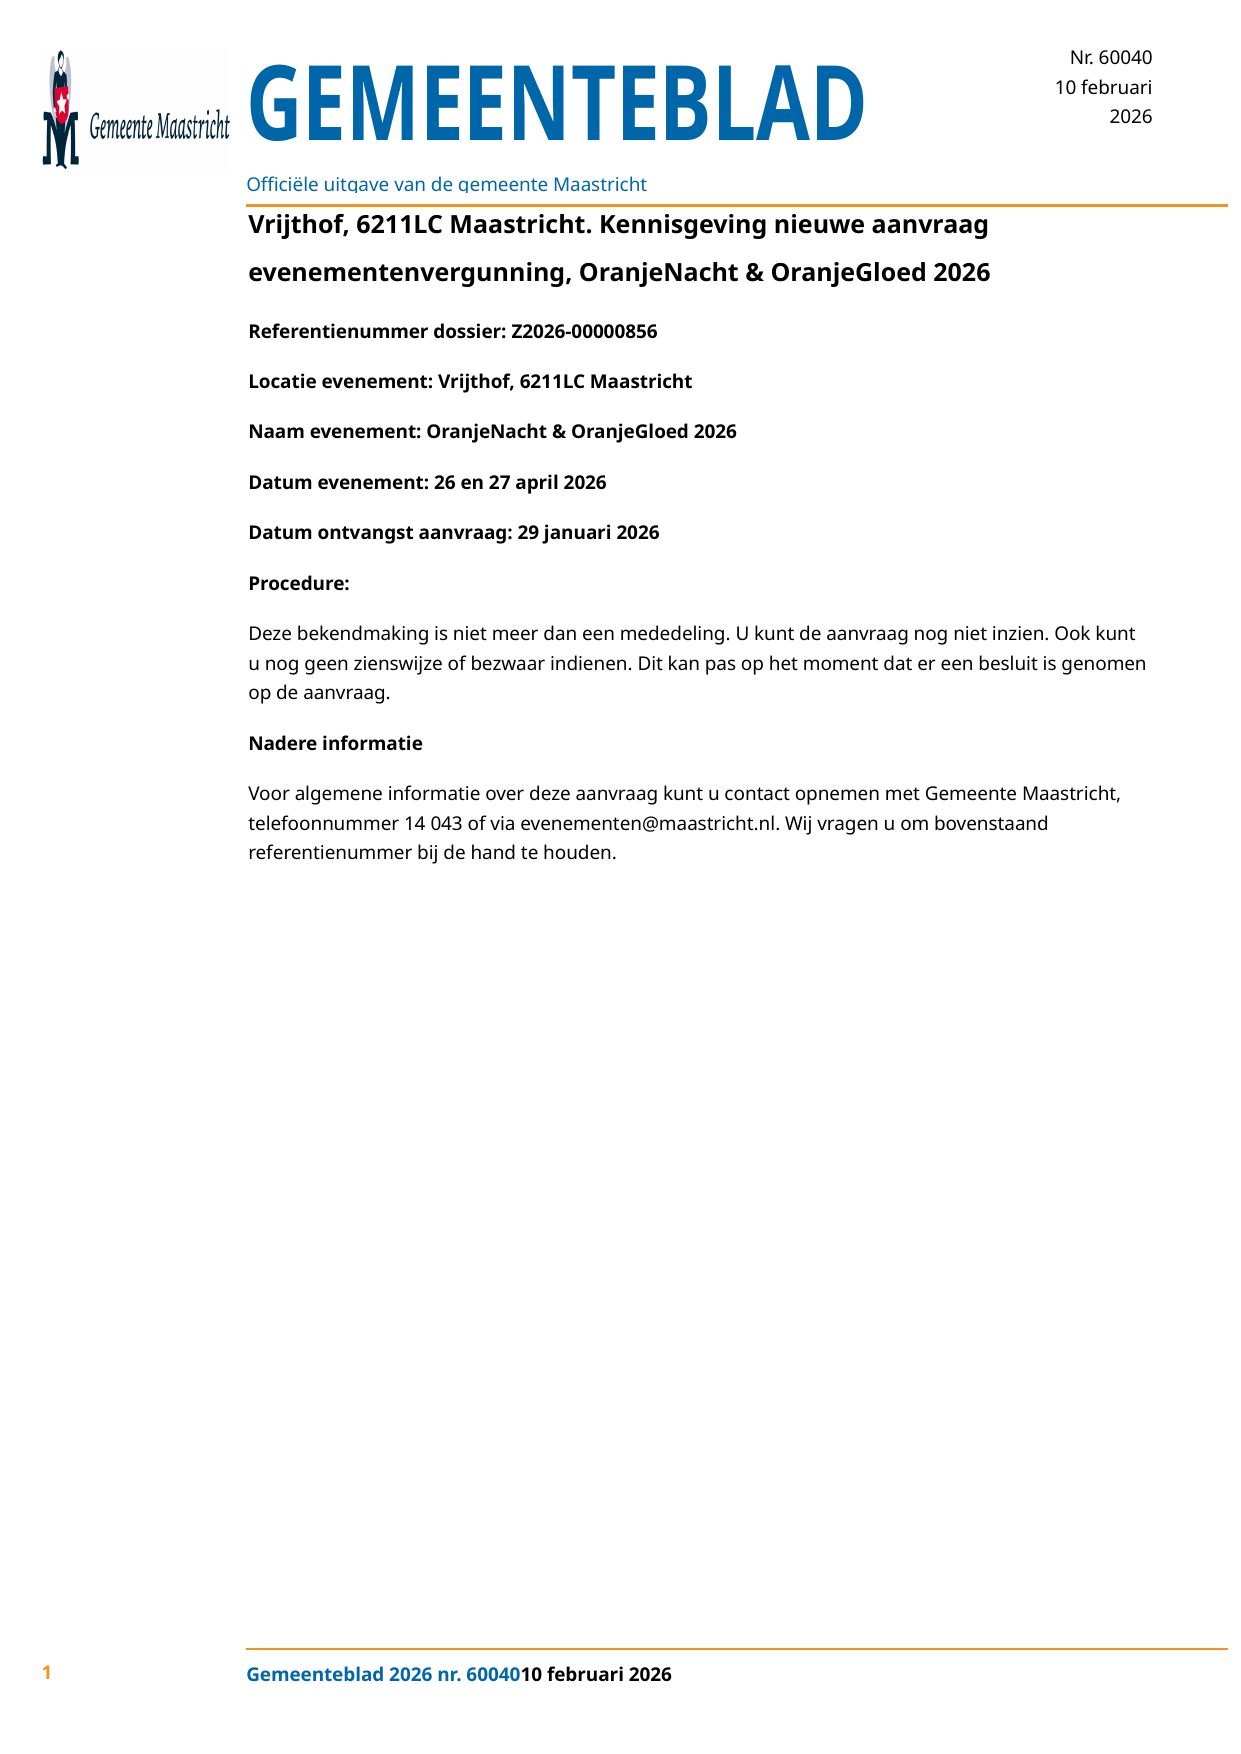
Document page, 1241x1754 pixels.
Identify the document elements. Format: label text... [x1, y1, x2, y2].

text Voor algemene informatie over deze aanvraag kunt u contact opnemen met Gemeente Maastricht, telefoonnummer 14 043 of via evenementen@maastricht.nl. Wij vragen u om bovenstaand referentienummer bij de hand te houden. [248, 780, 1152, 865]
text Naam evenement: OranjeNacht & OranjeGloed 2026 [248, 419, 1152, 444]
text Deze bekendmaking is niet meer dan een mededeling. U kunt de aanvraag nog niet inzien. Ook kunt u nog geen zienswijze of bezwaar indienen. Dit kan pas op het moment dat er een besluit is genomen op de aanvraag. [248, 620, 1152, 705]
text Nadere informatie [248, 730, 1152, 756]
picture [41, 47, 231, 172]
text Procedure: [248, 570, 1152, 596]
text Referentienummer dossier: Z2026-00000856 [248, 318, 1152, 344]
text Datum ontvangst aanvraag: 29 januari 2026 [248, 519, 1152, 545]
text Vrijthof, 6211LC Maastricht. Kennisgeving nieuwe aanvraag evenementenvergunning, OranjeNacht & OranjeGloed 2026 [248, 207, 1152, 288]
text Datum evenement: 26 en 27 april 2026 [248, 469, 1152, 495]
text Locatie evenement: Vrijthof, 6211LC Maastricht [248, 368, 1152, 394]
